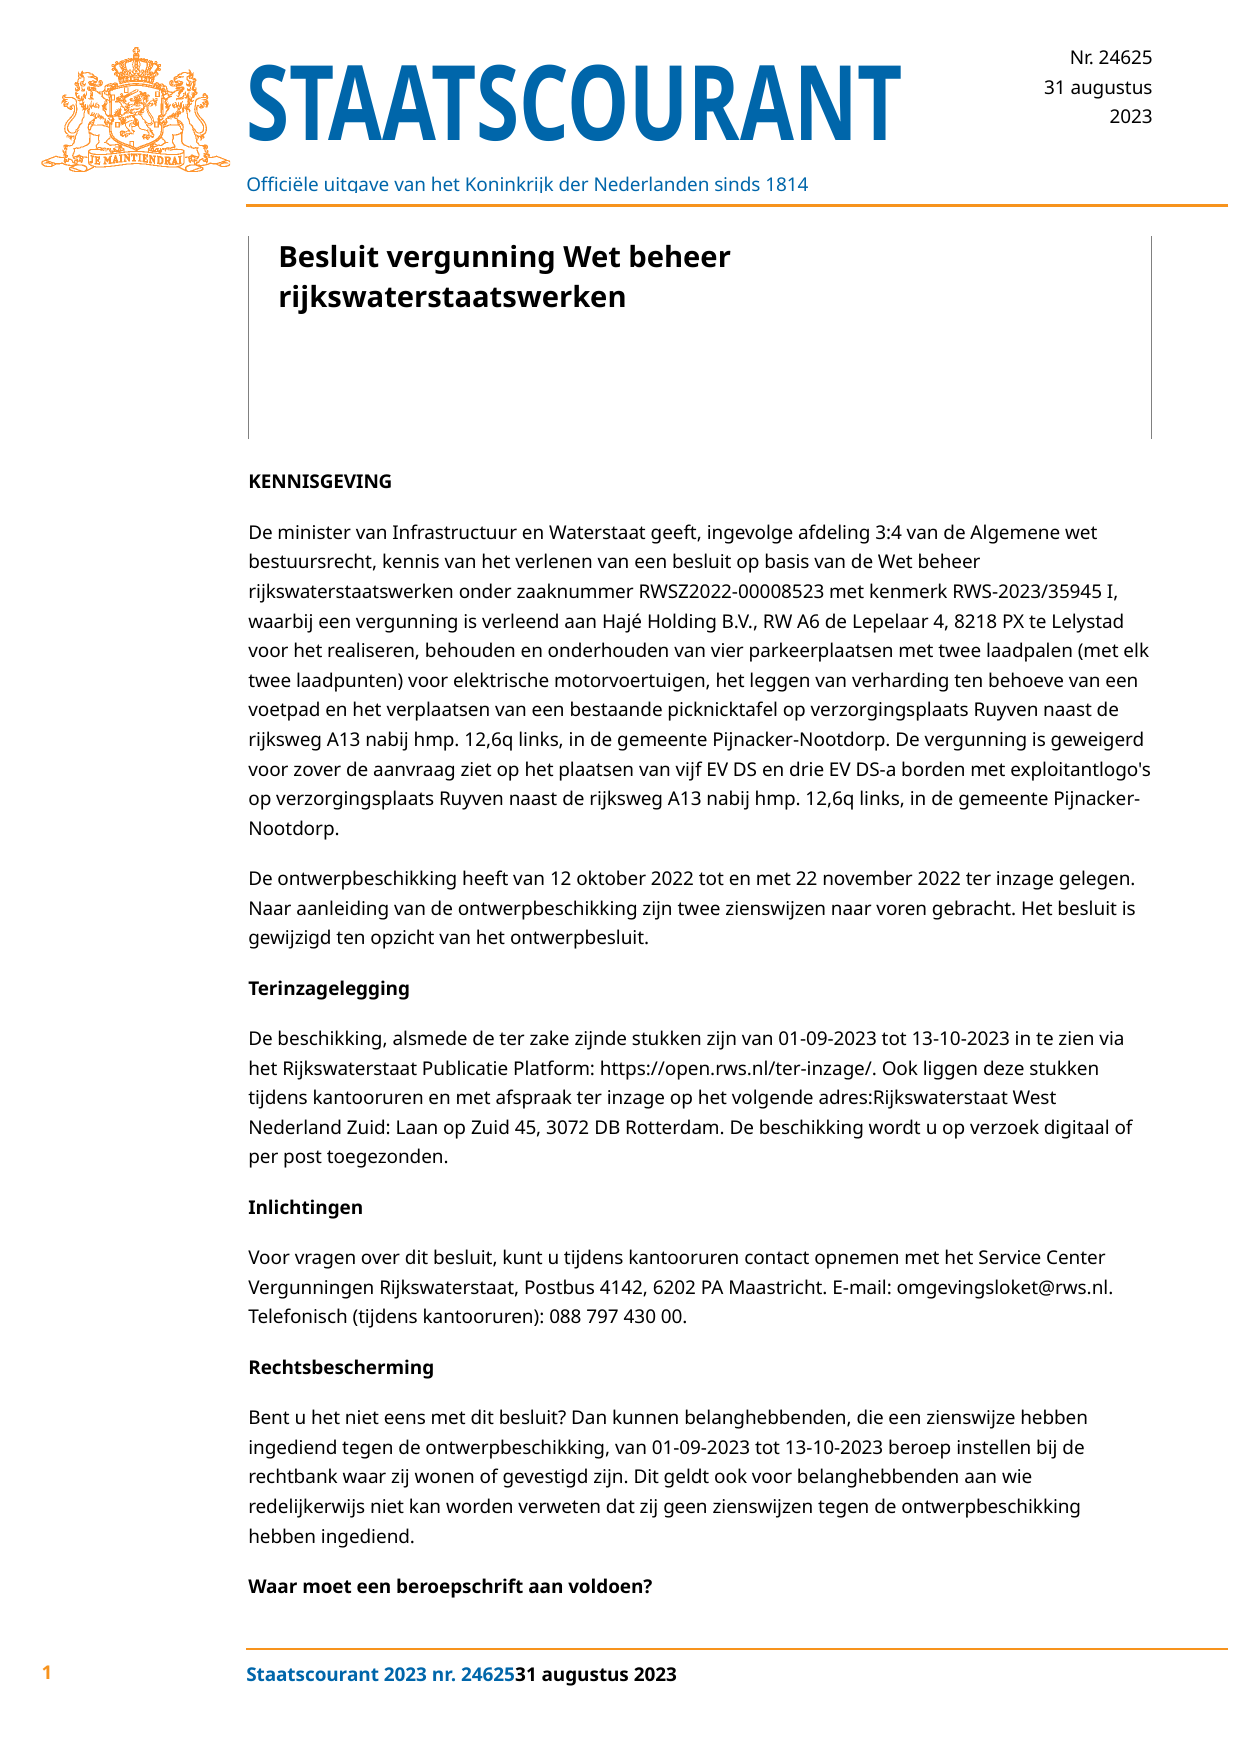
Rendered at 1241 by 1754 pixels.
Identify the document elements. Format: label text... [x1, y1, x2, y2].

text De minister van Infrastructuur en Waterstaat geeft, ingevolge afdeling 3:4 van de Algemene wet bestuursrecht, kennis van het verlenen van een besluit op basis van de Wet beheer rijkswaterstaatswerken onder zaaknummer RWSZ2022-00008523 met kenmerk RWS-2023/35945 I, waarbij een vergunning is verleend aan Hajé Holding B.V., RW A6 de Lepelaar 4, 8218 PX te Lelystad voor het realiseren, behouden en onderhouden van vier parkeerplaatsen met twee laadpalen (met elk twee laadpunten) voor elektrische motorvoertuigen, het leggen van verharding ten behoeve van een voetpad en het verplaatsen van een bestaande picknicktafel op verzorgingsplaats Ruyven naast de rijksweg A13 nabij hmp. 12,6q links, in de gemeente Pijnacker-Nootdorp. De vergunning is geweigerd voor zover de aanvraag ziet op het plaatsen van vijf EV DS en drie EV DS-a borden met exploitantlogo's op verzorgingsplaats Ruyven naast de rijksweg A13 nabij hmp. 12,6q links, in de gemeente Pijnacker-Nootdorp. [248, 519, 1152, 841]
text Rechtsbescherming [248, 1354, 1152, 1380]
table_header [850, 236, 912, 413]
text Inlichtingen [248, 1194, 1152, 1220]
text KENNISGEVING [248, 469, 1152, 494]
table_header [1090, 236, 1151, 413]
text De ontwerpbeschikking heeft van 12 oktober 2022 tot en met 22 november 2022 ter inzage gelegen. Naar aanleiding van de ontwerpbeschikking zijn twee zienswijzen naar voren gebracht. Het besluit is gewijzigd ten opzicht van het ontwerpbesluit. [248, 865, 1152, 950]
text Waar moet een beroepschrift aan voldoen? [248, 1573, 1152, 1599]
picture [912, 236, 1090, 414]
text De beschikking, alsmede de ter zake zijnde stukken zijn van 01-09-2023 tot 13-10-2023 in te zien via het Rijkswaterstaat Publicatie Platform: https://open.rws.nl/ter-inzage/. Ook liggen deze stukken tijdens kantooruren en met afspraak ter inzage op het volgende adres:Rijkswaterstaat West Nederland Zuid: Laan op Zuid 45, 3072 DB Rotterdam. De beschikking wordt u op verzoek digitaal of per post toegezonden. [248, 1025, 1152, 1169]
picture [41, 47, 231, 172]
text Terinzagelegging [248, 975, 1152, 1001]
text Bent u het niet eens met dit besluit? Dan kunnen belanghebbenden, die een zienswijze hebben ingediend tegen de ontwerpbeschikking, van 01-09-2023 tot 13-10-2023 beroep instellen bij de rechtbank waar zij wonen of gevestigd zijn. Dit geldt ook voor belanghebbenden aan wie redelijkerwijs niet kan worden verweten dat zij geen zienswijzen tegen de ontwerpbeschikking hebben ingediend. [248, 1404, 1152, 1548]
text Voor vragen over dit besluit, kunt u tijdens kantooruren contact opnemen met het Service Center Vergunningen Rijkswaterstaat, Postbus 4142, 6202 PA Maastricht. E-mail: omgevingsloket@rws.nl. Telefonisch (tijdens kantooruren): 088 797 430 00. [248, 1244, 1152, 1329]
table_header [850, 414, 1151, 439]
table_header Besluit vergunning Wet beheer rijkswaterstaatswerken [249, 236, 850, 439]
